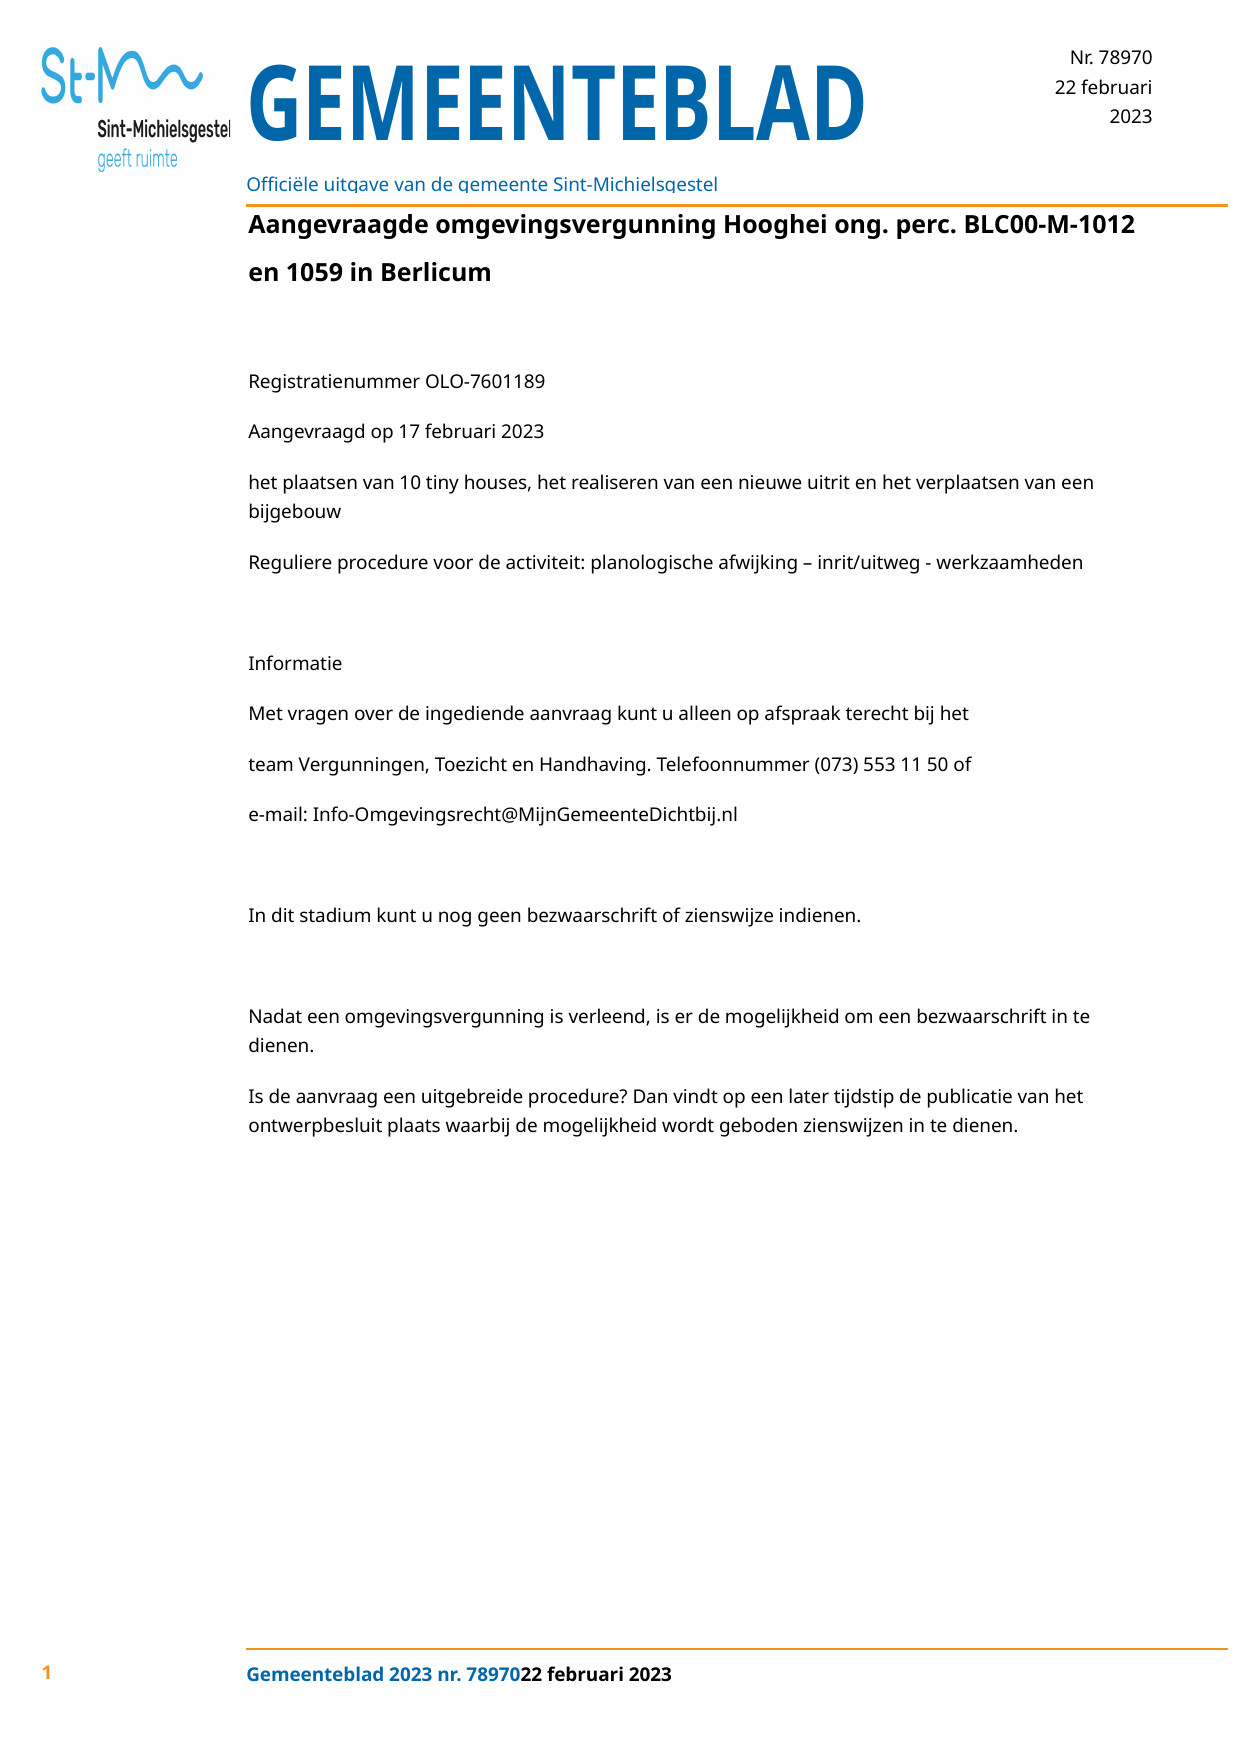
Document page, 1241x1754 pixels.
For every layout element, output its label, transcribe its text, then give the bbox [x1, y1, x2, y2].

text Aangevraagde omgevingsvergunning Hooghei ong. perc. BLC00-M-1012 en 1059 in Berlicum [248, 207, 1152, 288]
text het plaatsen van 10 tiny houses, het realiseren van een nieuwe uitrit en het verplaatsen van een bijgebouw [248, 469, 1152, 524]
picture [41, 47, 231, 172]
text Registratienummer OLO-7601189 [248, 368, 1152, 394]
text Reguliere procedure voor de activiteit: planologische afwijking – inrit/uitweg - werkzaamheden [248, 549, 1152, 575]
text e-mail: Info-Omgevingsrecht@MijnGemeenteDichtbij.nl [248, 801, 1152, 827]
text Is de aanvraag een uitgebreide procedure? Dan vindt op een later tijdstip de publicatie van het ontwerpbesluit plaats waarbij de mogelijkheid wordt geboden zienswijzen in te dienen. [248, 1083, 1152, 1138]
text team Vergunningen, Toezicht en Handhaving. Telefoonnummer (073) 553 11 50 of [248, 751, 1152, 777]
text Nadat een omgevingsvergunning is verleend, is er de mogelijkheid om een bezwaarschrift in te dienen. [248, 1003, 1152, 1058]
text Met vragen over de ingediende aanvraag kunt u alleen op afspraak terecht bij het [248, 700, 1152, 726]
text Aangevraagd op 17 februari 2023 [248, 419, 1152, 444]
text In dit stadium kunt u nog geen bezwaarschrift of zienswijze indienen. [248, 902, 1152, 928]
text Informatie [248, 650, 1152, 676]
